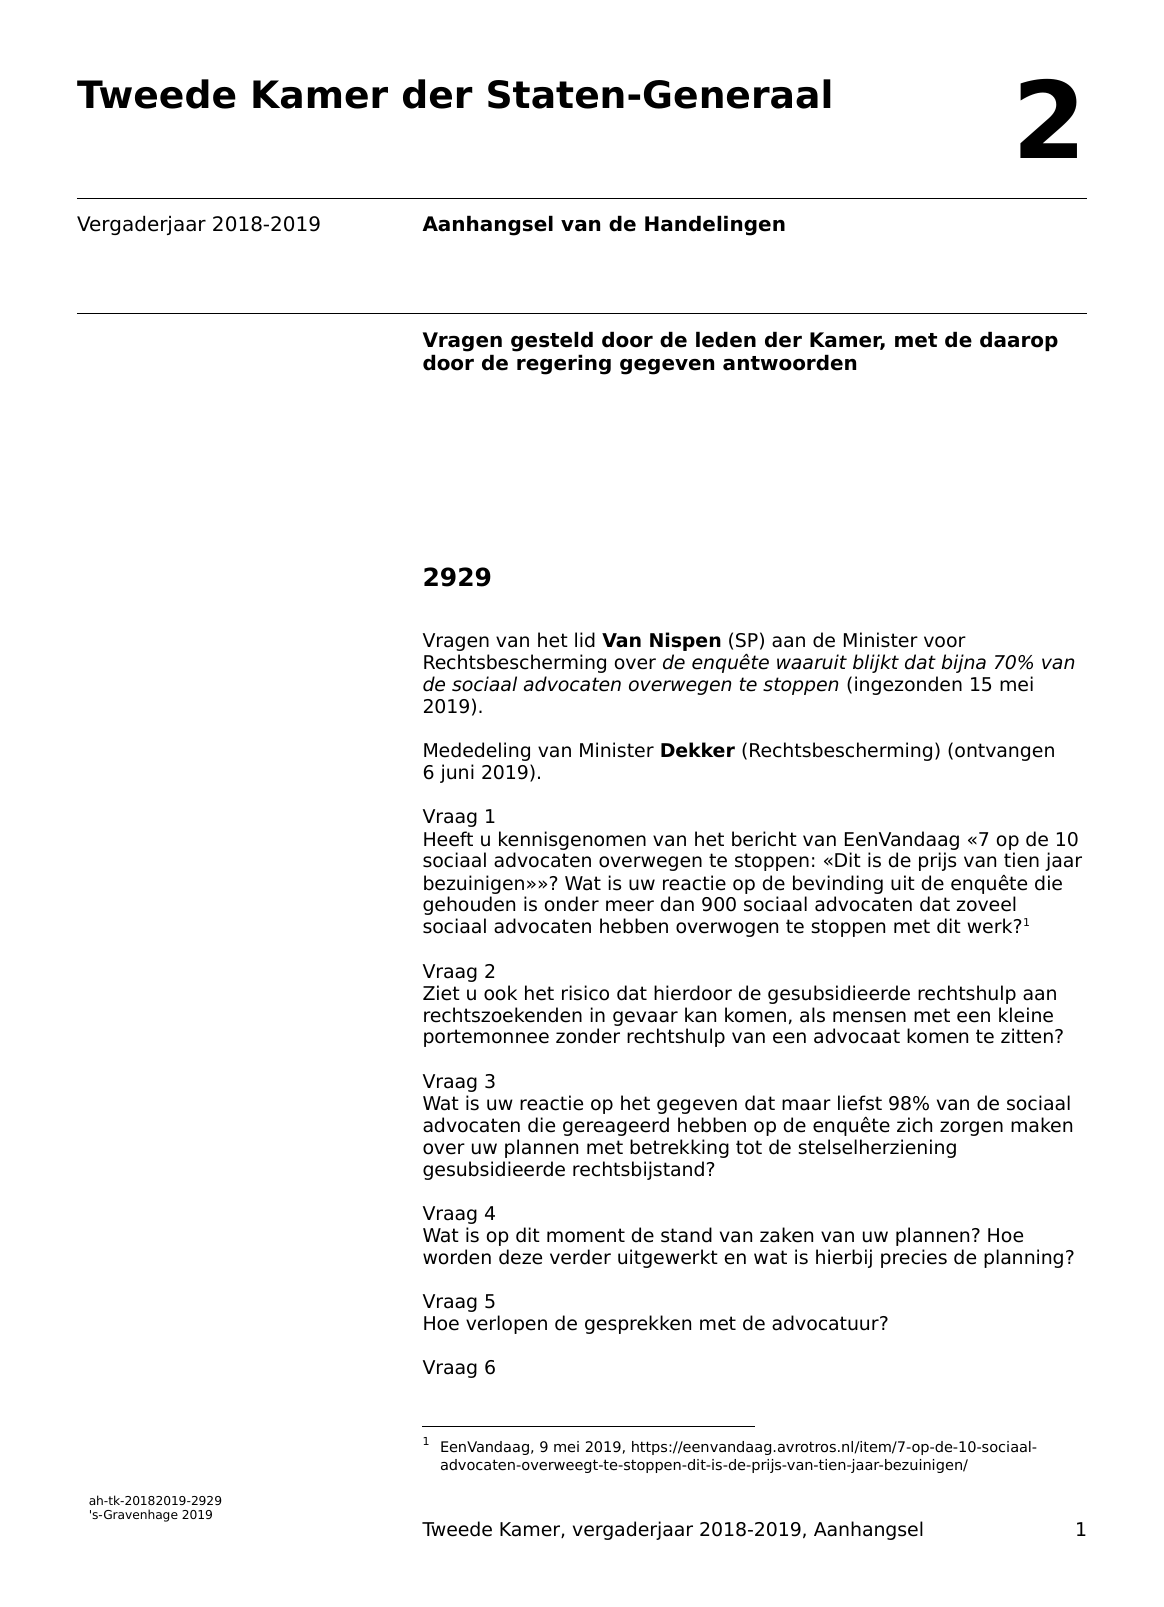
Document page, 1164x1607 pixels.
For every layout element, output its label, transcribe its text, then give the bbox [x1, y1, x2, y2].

text Vraag 3 [422, 1071, 1087, 1093]
table_cell Vragen gesteld door de leden der Kamer, met de daarop door de regering gegeven antwoorden [422, 314, 1087, 375]
text Vraag 4 [422, 1203, 1087, 1225]
text Vraag 1 [422, 806, 1087, 828]
text 's-Gravenhage 2019 [88, 1508, 323, 1522]
text Heeft u kennisgenomen van het bericht van EenVandaag «7 op de 10 sociaal advocaten overwegen te stoppen: «Dit is de prijs van tien jaar bezuinigen»»? Wat is uw reactie op de bevinding uit de enquête die gehouden is onder meer dan 900 sociaal advocaten dat zoveel sociaal advocaten hebben overwogen te stoppen met dit werk? [422, 828, 1087, 938]
text Vraag 2 [422, 961, 1087, 982]
text Vragen van het lid Van Nispen (SP) aan de Minister voor Rechtsbescherming over de enquête waaruit blijkt dat bijna 70% van de sociaal advocaten overwegen te stoppen (ingezonden 15 mei 2019). [422, 630, 1087, 718]
text Vraag 6 [422, 1357, 1087, 1379]
text Vraag 5 [422, 1291, 1087, 1313]
table_cell [77, 314, 422, 375]
table_header Tweede Kamer der Staten-Generaal [77, 59, 886, 198]
text Mededeling van Minister Dekker (Rechtsbescherming) (ontvangen 6 juni 2019). [422, 740, 1087, 784]
text ah-tk-20182019-2929 [88, 1494, 323, 1508]
text Wat is op dit moment de stand van zaken van uw plannen? Hoe worden deze verder uitgewerkt en wat is hierbij precies de planning? [422, 1225, 1087, 1269]
table_cell Vergaderjaar 2018-2019 [77, 199, 422, 313]
text 2929 [422, 563, 1087, 592]
text Wat is uw reactie op het gegeven dat maar liefst 98% van de sociaal advocaten die gereageerd hebben op de enquête zich zorgen maken over uw plannen met betrekking tot de stelselherziening gesubsidieerde rechtsbijstand? [422, 1093, 1087, 1181]
text Ziet u ook het risico dat hierdoor de gesubsidieerde rechtshulp aan rechtszoekenden in gevaar kan komen, als mensen met een kleine portemonnee zonder rechtshulp van een advocaat komen te zitten? [422, 982, 1087, 1048]
text EenVandaag, 9 mei 2019, https://eenvandaag.avrotros.nl/item/7-op-de-10-sociaal-advocaten-overweegt-te-stoppen-dit-is-de-prijs-van-tien-jaar-bezuinigen/ [422, 1435, 1087, 1474]
table_cell Aanhangsel van de Handelingen [422, 199, 1087, 313]
text Hoe verlopen de gesprekken met de advocatuur? [422, 1313, 1087, 1335]
table_header 2 [886, 59, 1087, 198]
